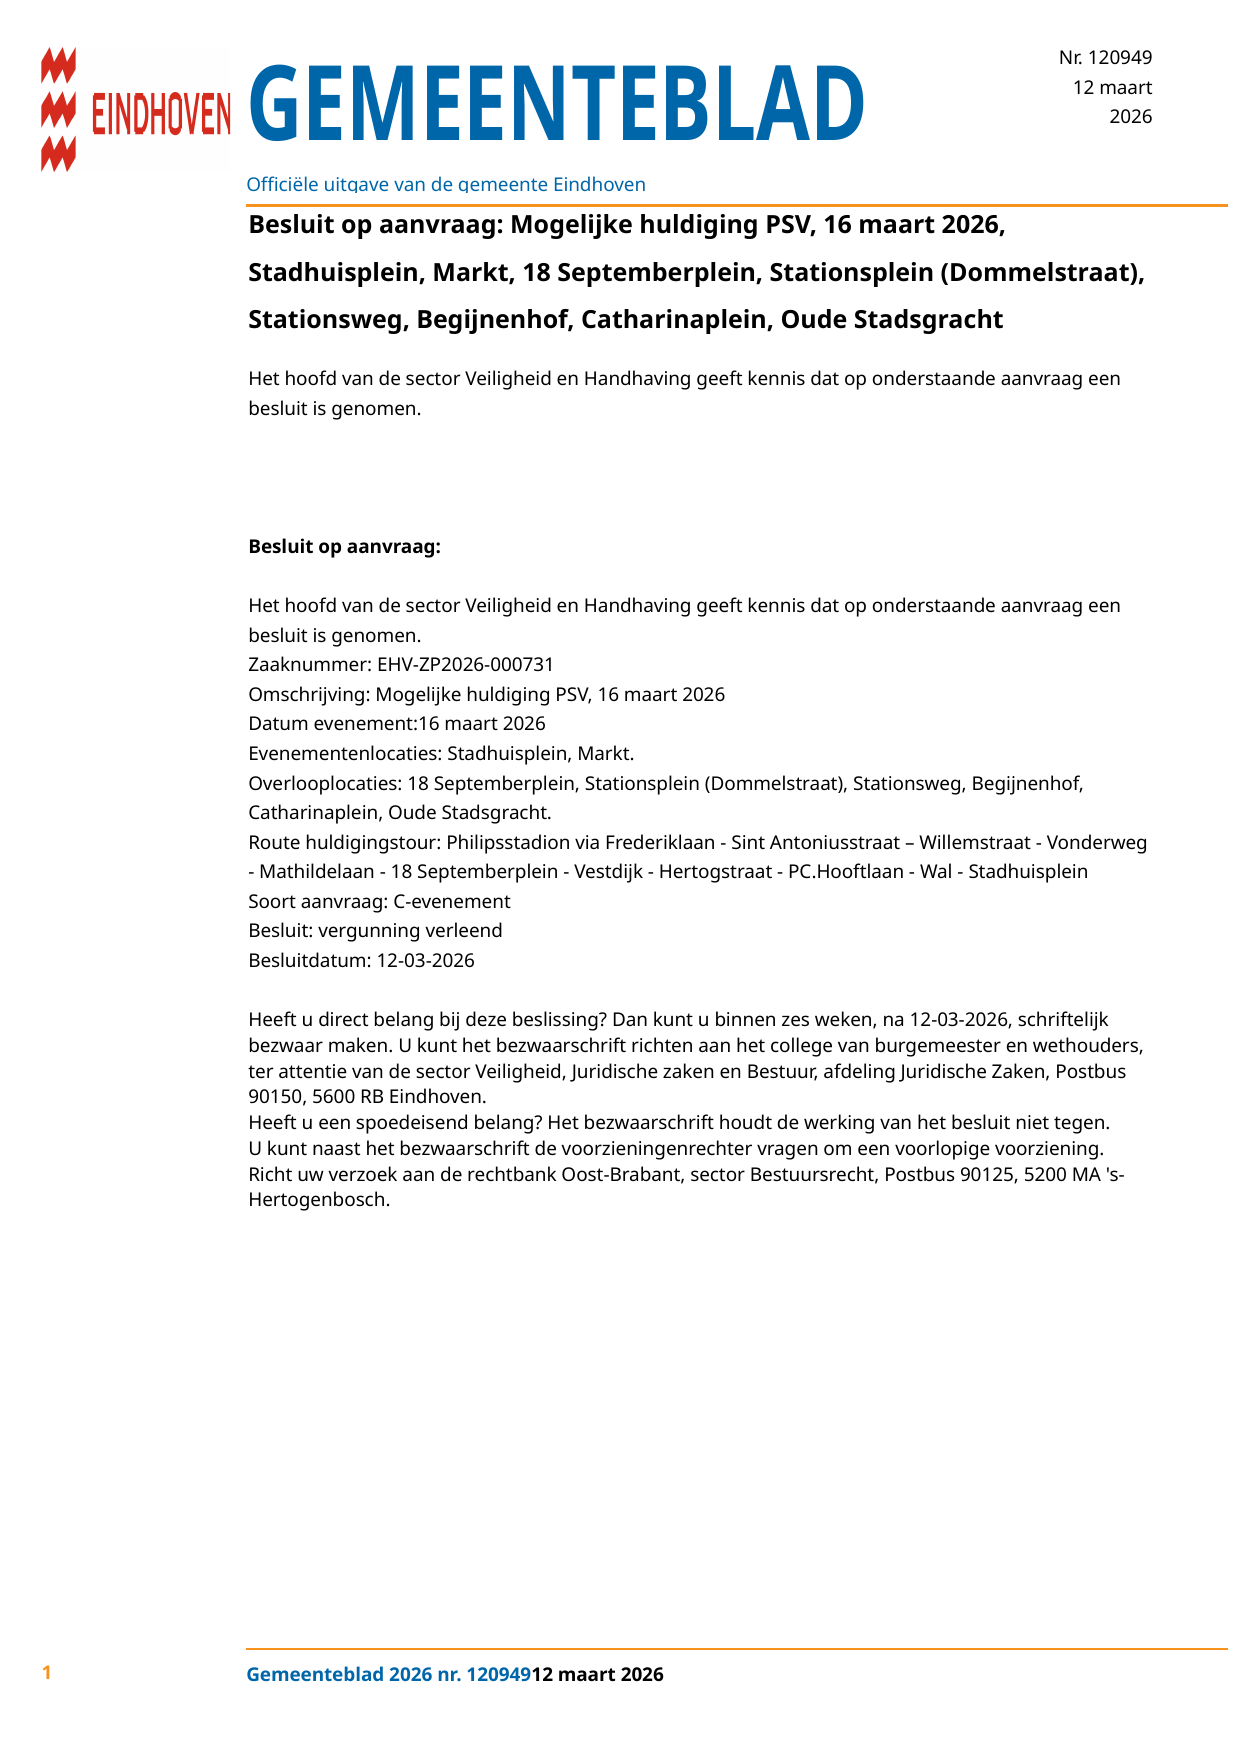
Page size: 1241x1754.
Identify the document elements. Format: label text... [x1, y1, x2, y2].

text Heeft u een spoedeisend belang? Het bezwaarschrift houdt de werking van het besluit niet tegen. [248, 1109, 1152, 1135]
text Besluit: vergunning verleend [248, 918, 1152, 943]
text Besluit op aanvraag: [248, 533, 1152, 559]
text Het hoofd van de sector Veiligheid en Handhaving geeft kennis dat op onderstaande aanvraag een besluit is genomen. [248, 366, 1152, 421]
text Route huldigingstour: Philipsstadion via Frederiklaan - Sint Antoniusstraat – Willemstraat - Vonderweg - Mathildelaan - 18 Septemberplein - Vestdijk - Hertogstraat - PC.Hooftlaan - Wal - Stadhuisplein [248, 829, 1152, 884]
text Heeft u direct belang bij deze beslissing? Dan kunt u binnen zes weken, na 12-03-2026, schriftelijk bezwaar maken. U kunt het bezwaarschrift richten aan het college van burgemeester en wethouders, ter attentie van de sector Veiligheid, Juridische zaken en Bestuur, afdeling Juridische Zaken, Postbus 90150, 5600 RB Eindhoven. [248, 1006, 1152, 1109]
text Evenementenlocaties: Stadhuisplein, Markt. [248, 740, 1152, 766]
text Soort aanvraag: C-evenement [248, 888, 1152, 914]
text Besluitdatum: 12-03-2026 [248, 947, 1152, 973]
text Overlooplocaties: 18 Septemberplein, Stationsplein (Dommelstraat), Stationsweg, Begijnenhof, Catharinaplein, Oude Stadsgracht. [248, 770, 1152, 825]
text Besluit op aanvraag: Mogelijke huldiging PSV, 16 maart 2026, Stadhuisplein, Markt, 18 Septemberplein, Stationsplein (Dommelstraat), Stationsweg, Begijnenhof, Catharinaplein, Oude Stadsgracht [248, 207, 1152, 336]
text U kunt naast het bezwaarschrift de voorzieningenrechter vragen om een voorlopige voorziening. Richt uw verzoek aan de rechtbank Oost-Brabant, sector Bestuursrecht, Postbus 90125, 5200 MA 's-Hertogenbosch. [248, 1135, 1152, 1212]
text Datum evenement:16 maart 2026 [248, 711, 1152, 736]
text Omschrijving: Mogelijke huldiging PSV, 16 maart 2026 [248, 681, 1152, 707]
picture [41, 47, 231, 172]
text Het hoofd van de sector Veiligheid en Handhaving geeft kennis dat op onderstaande aanvraag een besluit is genomen. [248, 592, 1152, 648]
text Zaaknummer: EHV-ZP2026-000731 [248, 651, 1152, 677]
